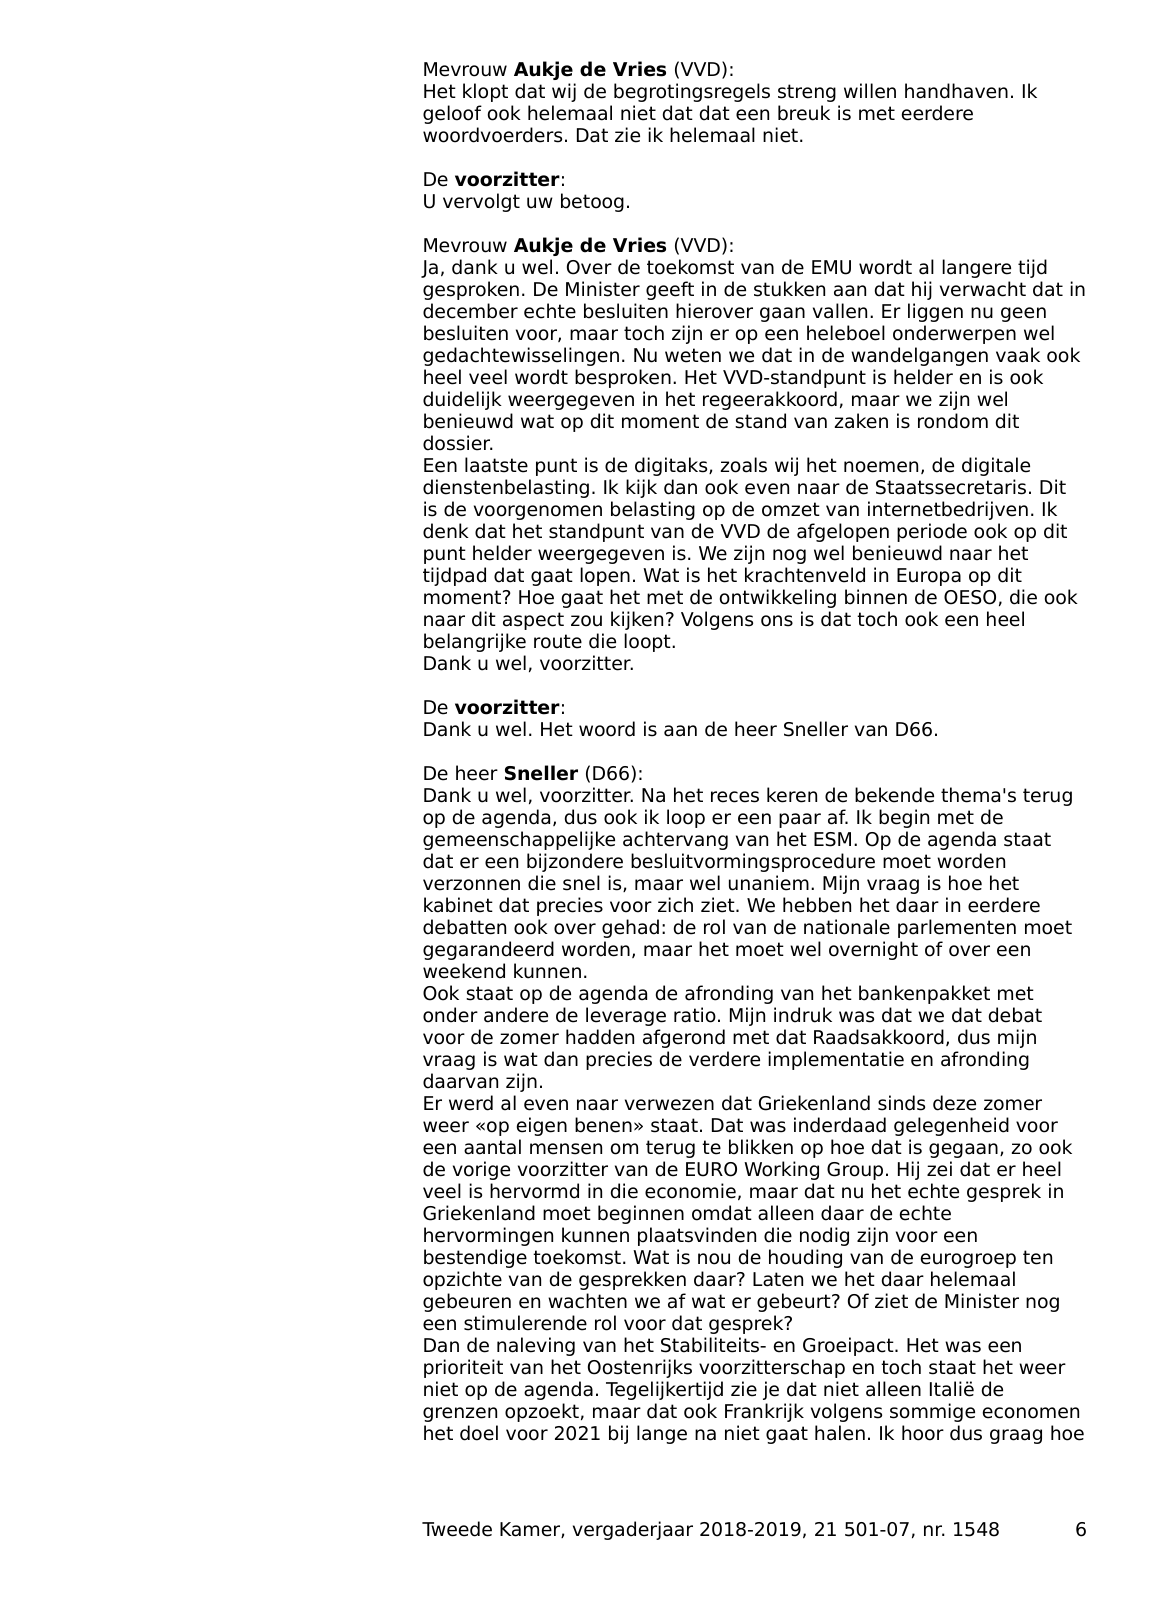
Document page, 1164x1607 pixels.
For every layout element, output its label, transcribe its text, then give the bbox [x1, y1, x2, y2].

text Dank u wel. Het woord is aan de heer Sneller van D66. [422, 719, 1087, 741]
text De heer Sneller (D66): [422, 763, 1087, 785]
text Ook staat op de agenda de afronding van het bankenpakket met onder andere de leverage ratio. Mijn indruk was dat we dat debat voor de zomer hadden afgerond met dat Raadsakkoord, dus mijn vraag is wat dan precies de verdere implementatie en afronding daarvan zijn. [422, 983, 1087, 1093]
text Dan de naleving van het Stabiliteits- en Groeipact. Het was een prioriteit van het Oostenrijks voorzitterschap en toch staat het weer niet op de agenda. Tegelijkertijd zie je dat niet alleen Italië de grenzen opzoekt, maar dat ook Frankrijk volgens sommige economen het doel voor 2021 bij lange na niet gaat halen. Ik hoor dus graag hoe [422, 1335, 1087, 1444]
text Ja, dank u wel. Over de toekomst van de EMU wordt al langere tijd gesproken. De Minister geeft in de stukken aan dat hij verwacht dat in december echte besluiten hierover gaan vallen. Er liggen nu geen besluiten voor, maar toch zijn er op een heleboel onderwerpen wel gedachtewisselingen. Nu weten we dat in de wandelgangen vaak ook heel veel wordt besproken. Het VVD-standpunt is helder en is ook duidelijk weergegeven in het regeerakkoord, maar we zijn wel benieuwd wat op dit moment de stand van zaken is rondom dit dossier. [422, 257, 1087, 455]
text Dank u wel, voorzitter. [422, 653, 1087, 675]
text Mevrouw Aukje de Vries (VVD): [422, 235, 1087, 257]
text Dank u wel, voorzitter. Na het reces keren de bekende thema's terug op de agenda, dus ook ik loop er een paar af. Ik begin met de gemeenschappelijke achtervang van het ESM. Op de agenda staat dat er een bijzondere besluitvormingsprocedure moet worden verzonnen die snel is, maar wel unaniem. Mijn vraag is hoe het kabinet dat precies voor zich ziet. We hebben het daar in eerdere debatten ook over gehad: de rol van de nationale parlementen moet gegarandeerd worden, maar het moet wel overnight of over een weekend kunnen. [422, 785, 1087, 983]
text De voorzitter: [422, 697, 1087, 719]
text Een laatste punt is de digitaks, zoals wij het noemen, de digitale dienstenbelasting. Ik kijk dan ook even naar de Staatssecretaris. Dit is de voorgenomen belasting op de omzet van internetbedrijven. Ik denk dat het standpunt van de VVD de afgelopen periode ook op dit punt helder weergegeven is. We zijn nog wel benieuwd naar het tijdpad dat gaat lopen. Wat is het krachtenveld in Europa op dit moment? Hoe gaat het met de ontwikkeling binnen de OESO, die ook naar dit aspect zou kijken? Volgens ons is dat toch ook een heel belangrijke route die loopt. [422, 455, 1087, 653]
text Het klopt dat wij de begrotingsregels streng willen handhaven. Ik geloof ook helemaal niet dat dat een breuk is met eerdere woordvoerders. Dat zie ik helemaal niet. [422, 81, 1087, 147]
text U vervolgt uw betoog. [422, 191, 1087, 213]
text Er werd al even naar verwezen dat Griekenland sinds deze zomer weer «op eigen benen» staat. Dat was inderdaad gelegenheid voor een aantal mensen om terug te blikken op hoe dat is gegaan, zo ook de vorige voorzitter van de EURO Working Group. Hij zei dat er heel veel is hervormd in die economie, maar dat nu het echte gesprek in Griekenland moet beginnen omdat alleen daar de echte hervormingen kunnen plaatsvinden die nodig zijn voor een bestendige toekomst. Wat is nou de houding van de eurogroep ten opzichte van de gesprekken daar? Laten we het daar helemaal gebeuren en wachten we af wat er gebeurt? Of ziet de Minister nog een stimulerende rol voor dat gesprek? [422, 1093, 1087, 1335]
text Mevrouw Aukje de Vries (VVD): [422, 59, 1087, 81]
text De voorzitter: [422, 169, 1087, 191]
